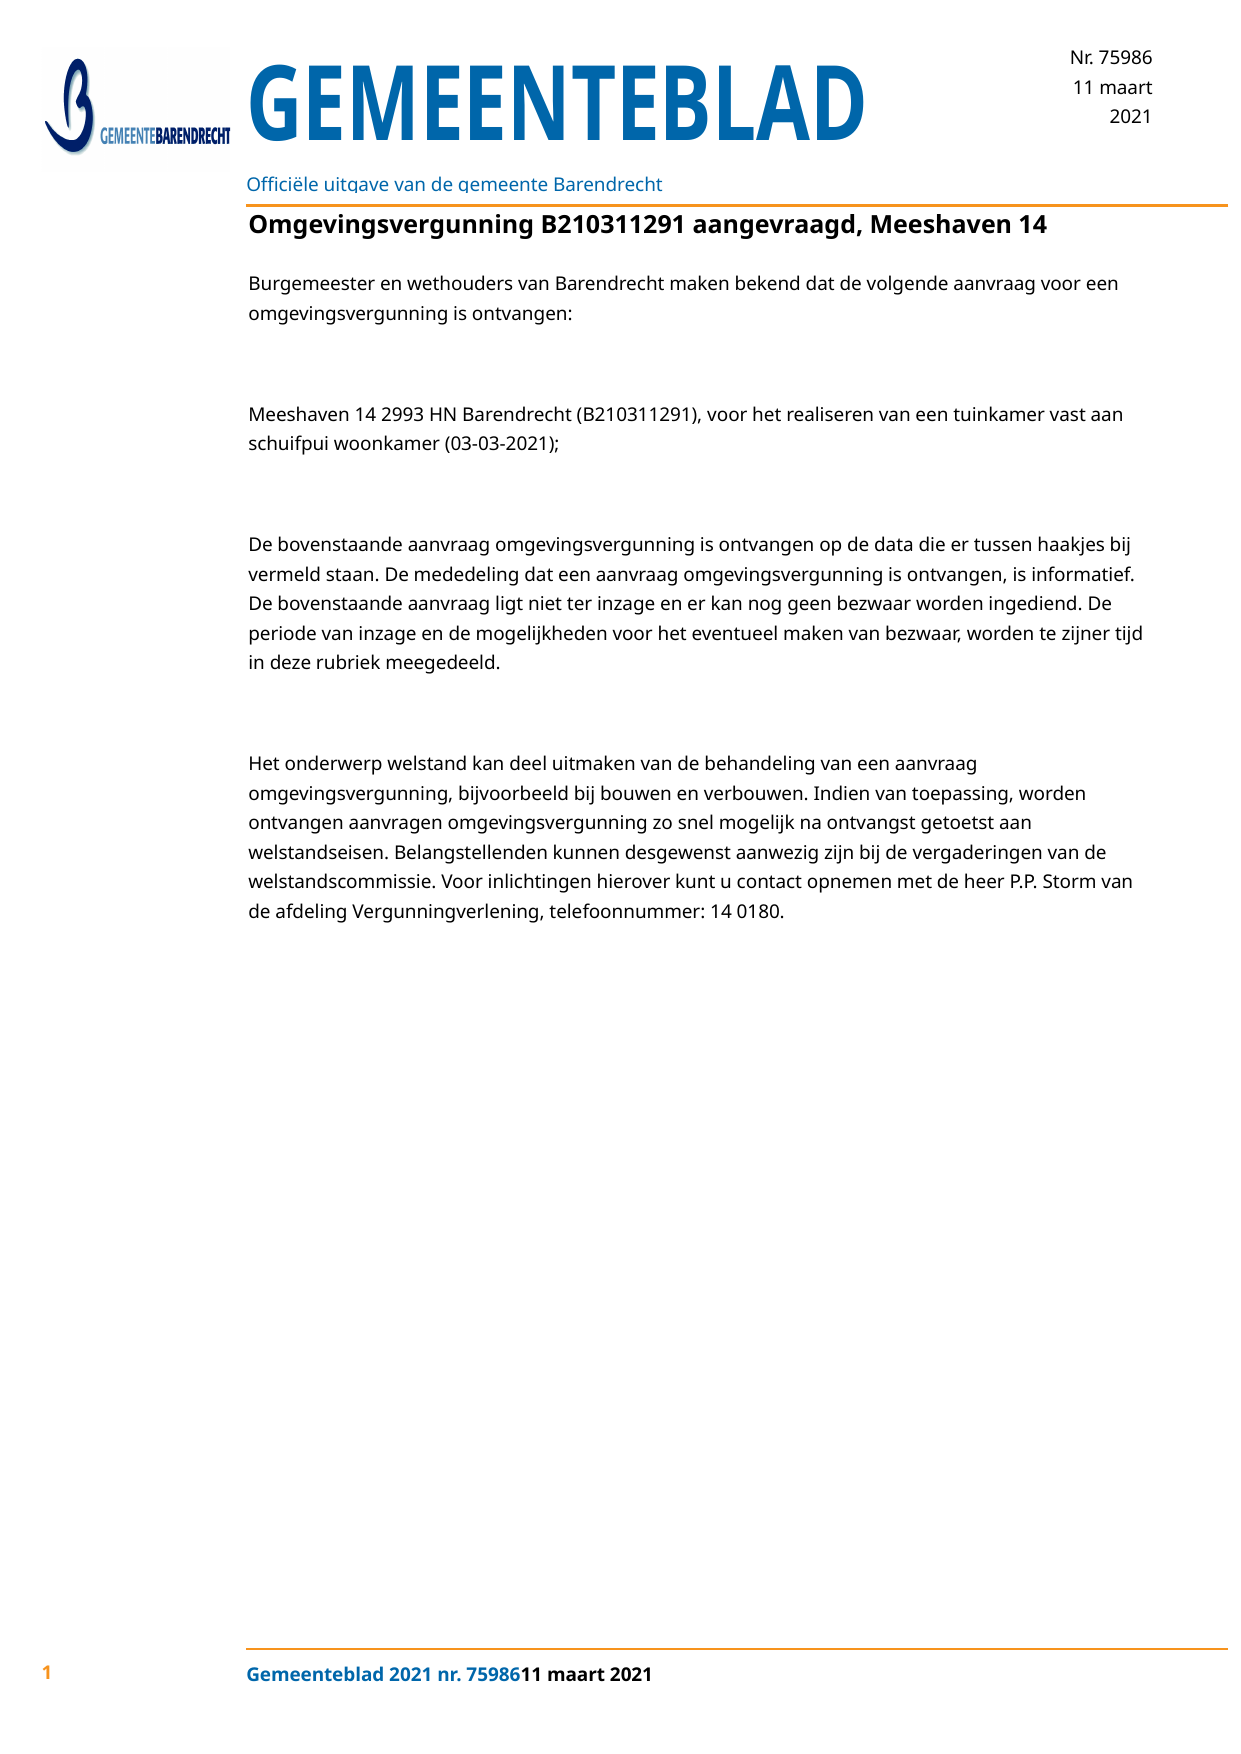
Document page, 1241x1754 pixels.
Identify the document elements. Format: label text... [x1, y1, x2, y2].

text De bovenstaande aanvraag omgevingsvergunning is ontvangen op de data die er tussen haakjes bij vermeld staan. De mededeling dat een aanvraag omgevingsvergunning is ontvangen, is informatief. De bovenstaande aanvraag ligt niet ter inzage en er kan nog geen bezwaar worden ingediend. De periode van inzage en de mogelijkheden voor het eventueel maken van bezwaar, worden te zijner tijd in deze rubriek meegedeeld. [248, 531, 1152, 675]
text Het onderwerp welstand kan deel uitmaken van de behandeling van een aanvraag omgevingsvergunning, bijvoorbeeld bij bouwen en verbouwen. Indien van toepassing, worden ontvangen aanvragen omgevingsvergunning zo snel mogelijk na ontvangst getoetst aan welstandseisen. Belangstellenden kunnen desgewenst aanwezig zijn bij de vergaderingen van de welstandscommissie. Voor inlichtingen hierover kunt u contact opnemen met de heer P.P. Storm van de afdeling Vergunningverlening, telefoonnummer: 14 0180. [248, 750, 1152, 924]
text Omgevingsvergunning B210311291 aangevraagd, Meeshaven 14 [248, 207, 1152, 241]
picture [41, 47, 231, 172]
text Burgemeester en wethouders van Barendrecht maken bekend dat de volgende aanvraag voor een omgevingsvergunning is ontvangen: [248, 270, 1152, 326]
text Meeshaven 14 2993 HN Barendrecht (B210311291), voor het realiseren van een tuinkamer vast aan schuifpui woonkamer (03-03-2021); [248, 401, 1152, 456]
